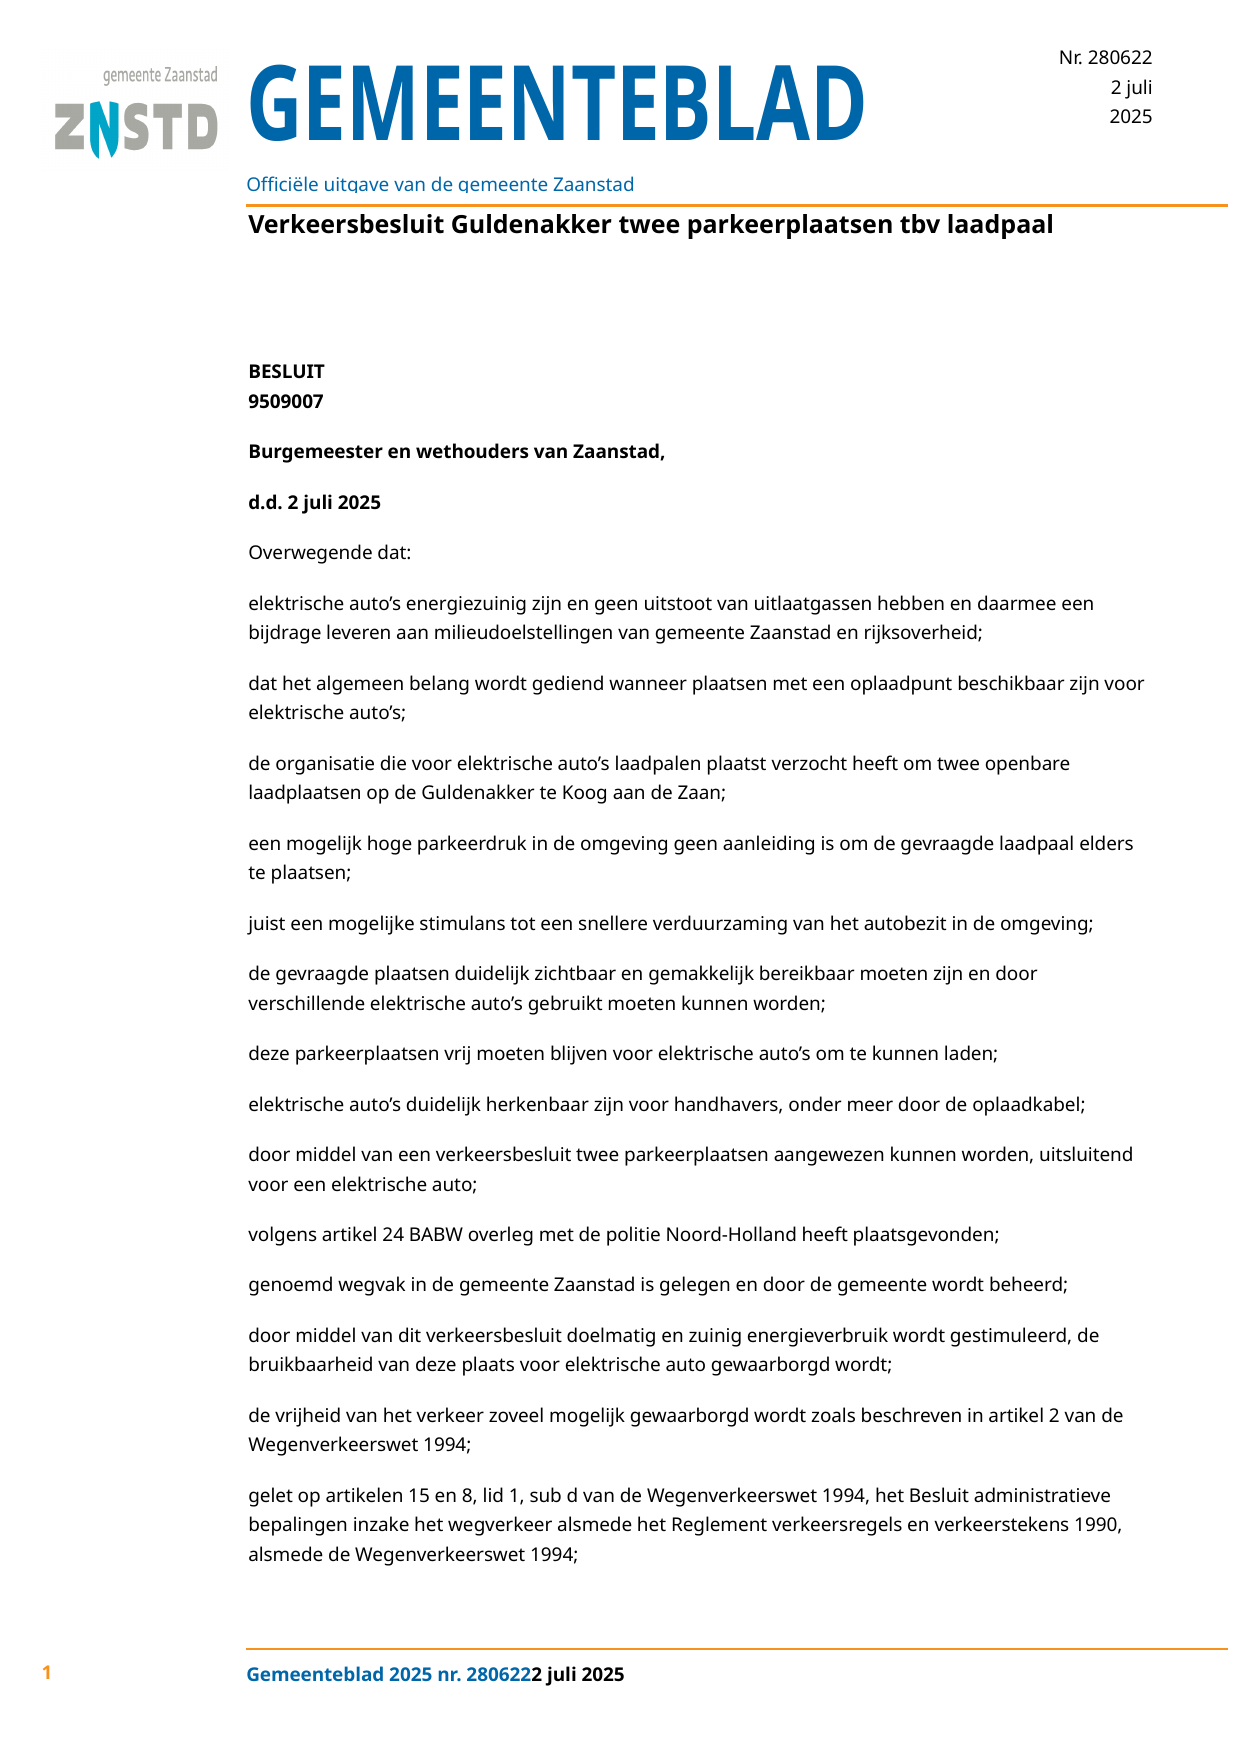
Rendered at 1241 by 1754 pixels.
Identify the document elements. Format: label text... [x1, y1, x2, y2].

text dat het algemeen belang wordt gediend wanneer plaatsen met een oplaadpunt beschikbaar zijn voor elektrische auto’s; [248, 670, 1152, 725]
text een mogelijk hoge parkeerdruk in de omgeving geen aanleiding is om de gevraagde laadpaal elders te plaatsen; [248, 830, 1152, 885]
text genoemd wegvak in de gemeente Zaanstad is gelegen en door de gemeente wordt beheerd; [248, 1272, 1152, 1297]
text door middel van dit verkeersbesluit doelmatig en zuinig energieverbruik wordt gestimuleerd, de bruikbaarheid van deze plaats voor elektrische auto gewaarborgd wordt; [248, 1322, 1152, 1377]
text de gevraagde plaatsen duidelijk zichtbaar en gemakkelijk bereikbaar moeten zijn en door verschillende elektrische auto’s gebruikt moeten kunnen worden; [248, 960, 1152, 1016]
text door middel van een verkeersbesluit twee parkeerplaatsen aangewezen kunnen worden, uitsluitend voor een elektrische auto; [248, 1141, 1152, 1197]
text gelet op artikelen 15 en 8, lid 1, sub d van de Wegenverkeerswet 1994, het Besluit administratieve bepalingen inzake het wegverkeer alsmede het Reglement verkeersregels en verkeerstekens 1990, alsmede de Wegenverkeerswet 1994; [248, 1482, 1152, 1567]
text Burgemeester en wethouders van Zaanstad, [248, 439, 1152, 464]
text volgens artikel 24 BABW overleg met de politie Noord-Holland heeft plaatsgevonden; [248, 1221, 1152, 1247]
text elektrische auto’s duidelijk herkenbaar zijn voor handhavers, onder meer door de oplaadkabel; [248, 1091, 1152, 1117]
text elektrische auto’s energiezuinig zijn en geen uitstoot van uitlaatgassen hebben en daarmee een bijdrage leveren aan milieudoelstellingen van gemeente Zaanstad en rijksoverheid; [248, 590, 1152, 645]
text 9509007 [248, 388, 1152, 414]
text Verkeersbesluit Guldenakker twee parkeerplaatsen tbv laadpaal [248, 207, 1152, 241]
text BESLUIT [248, 359, 1152, 384]
text deze parkeerplaatsen vrij moeten blijven voor elektrische auto’s om te kunnen laden; [248, 1040, 1152, 1066]
text de vrijheid van het verkeer zoveel mogelijk gewaarborgd wordt zoals beschreven in artikel 2 van de Wegenverkeerswet 1994; [248, 1402, 1152, 1457]
text Overwegende dat: [248, 539, 1152, 565]
text d.d. 2 juli 2025 [248, 489, 1152, 515]
text de organisatie die voor elektrische auto’s laadpalen plaatst verzocht heeft om twee openbare laadplaatsen op de Guldenakker te Koog aan de Zaan; [248, 750, 1152, 805]
text juist een mogelijke stimulans tot een snellere verduurzaming van het autobezit in de omgeving; [248, 910, 1152, 936]
picture [41, 47, 231, 172]
